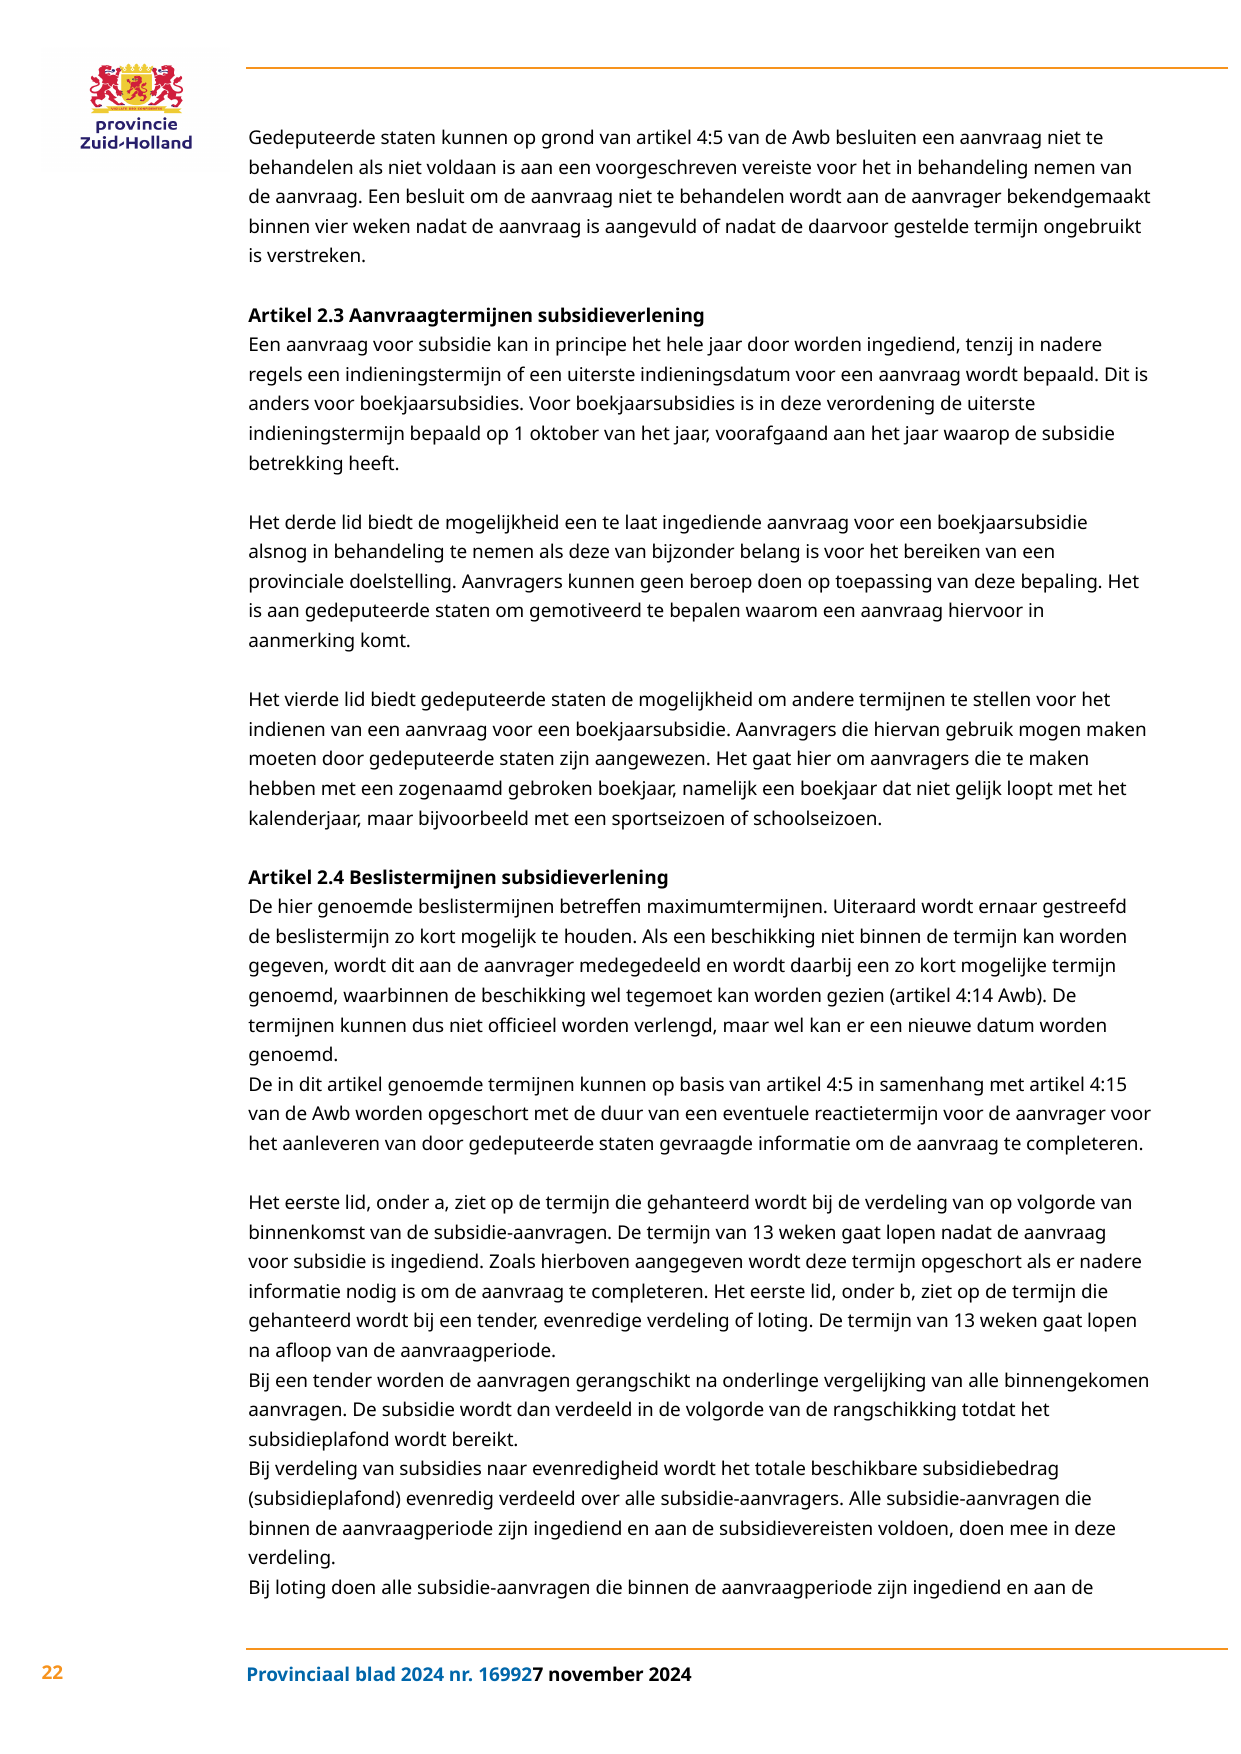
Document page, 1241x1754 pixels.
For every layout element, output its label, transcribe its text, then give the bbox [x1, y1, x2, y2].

picture [41, 47, 231, 172]
text Het eerste lid, onder a, ziet op de termijn die gehanteerd wordt bij de verdeling van op volgorde van binnenkomst van de subsidie-aanvragen. De termijn van 13 weken gaat lopen nadat de aanvraag voor subsidie is ingediend. Zoals hierboven aangegeven wordt deze termijn opgeschort als er nadere informatie nodig is om de aanvraag te completeren. Het eerste lid, onder b, ziet op de termijn die gehanteerd wordt bij een tender, evenredige verdeling of loting. De termijn van 13 weken gaat lopen na afloop van de aanvraagperiode. [248, 1189, 1152, 1363]
text Artikel 2.4 Beslistermijnen subsidieverlening [248, 864, 1152, 890]
text Een aanvraag voor subsidie kan in principe het hele jaar door worden ingediend, tenzij in nadere regels een indieningstermijn of een uiterste indieningsdatum voor een aanvraag wordt bepaald. Dit is anders voor boekjaarsubsidies. Voor boekjaarsubsidies is in deze verordening de uiterste indieningstermijn bepaald op 1 oktober van het jaar, voorafgaand aan het jaar waarop de subsidie betrekking heeft. [248, 331, 1152, 476]
text Bij loting doen alle subsidie-aanvragen die binnen de aanvraagperiode zijn ingediend en aan de [248, 1574, 1152, 1600]
text Bij verdeling van subsidies naar evenredigheid wordt het totale beschikbare subsidiebedrag (subsidieplafond) evenredig verdeeld over alle subsidie-aanvragers. Alle subsidie-aanvragen die binnen de aanvraagperiode zijn ingediend en aan de subsidievereisten voldoen, doen mee in deze verdeling. [248, 1456, 1152, 1570]
text Het vierde lid biedt gedeputeerde staten de mogelijkheid om andere termijnen te stellen voor het indienen van een aanvraag voor een boekjaarsubsidie. Aanvragers die hiervan gebruik mogen maken moeten door gedeputeerde staten zijn aangewezen. Het gaat hier om aanvragers die te maken hebben met een zogenaamd gebroken boekjaar, namelijk een boekjaar dat niet gelijk loopt met het kalenderjaar, maar bijvoorbeeld met een sportseizoen of schoolseizoen. [248, 686, 1152, 831]
text Het derde lid biedt de mogelijkheid een te laat ingediende aanvraag voor een boekjaarsubsidie alsnog in behandeling te nemen als deze van bijzonder belang is voor het bereiken van een provinciale doelstelling. Aanvragers kunnen geen beroep doen op toepassing van deze bepaling. Het is aan gedeputeerde staten om gemotiveerd te bepalen waarom een aanvraag hiervoor in aanmerking komt. [248, 509, 1152, 653]
text De in dit artikel genoemde termijnen kunnen op basis van artikel 4:5 in samenhang met artikel 4:15 van de Awb worden opgeschort met de duur van een eventuele reactietermijn voor de aanvrager voor het aanleveren van door gedeputeerde staten gevraagde informatie om de aanvraag te completeren. [248, 1071, 1152, 1156]
text Artikel 2.3 Aanvraagtermijnen subsidieverlening [248, 302, 1152, 328]
text De hier genoemde beslistermijnen betreffen maximumtermijnen. Uiteraard wordt ernaar gestreefd de beslistermijn zo kort mogelijk te houden. Als een beschikking niet binnen de termijn kan worden gegeven, wordt dit aan de aanvrager medegedeeld en wordt daarbij een zo kort mogelijke termijn genoemd, waarbinnen de beschikking wel tegemoet kan worden gezien (artikel 4:14 Awb). De termijnen kunnen dus niet officieel worden verlengd, maar wel kan er een nieuwe datum worden genoemd. [248, 893, 1152, 1067]
text Bij een tender worden de aanvragen gerangschikt na onderlinge vergelijking van alle binnengekomen aanvragen. De subsidie wordt dan verdeeld in de volgorde van de rangschikking totdat het subsidieplafond wordt bereikt. [248, 1367, 1152, 1452]
text Gedeputeerde staten kunnen op grond van artikel 4:5 van de Awb besluiten een aanvraag niet te behandelen als niet voldaan is aan een voorgeschreven vereiste voor het in behandeling nemen van de aanvraag. Een besluit om de aanvraag niet te behandelen wordt aan de aanvrager bekendgemaakt binnen vier weken nadat de aanvraag is aangevuld of nadat de daarvoor gestelde termijn ongebruikt is verstreken. [248, 124, 1152, 268]
